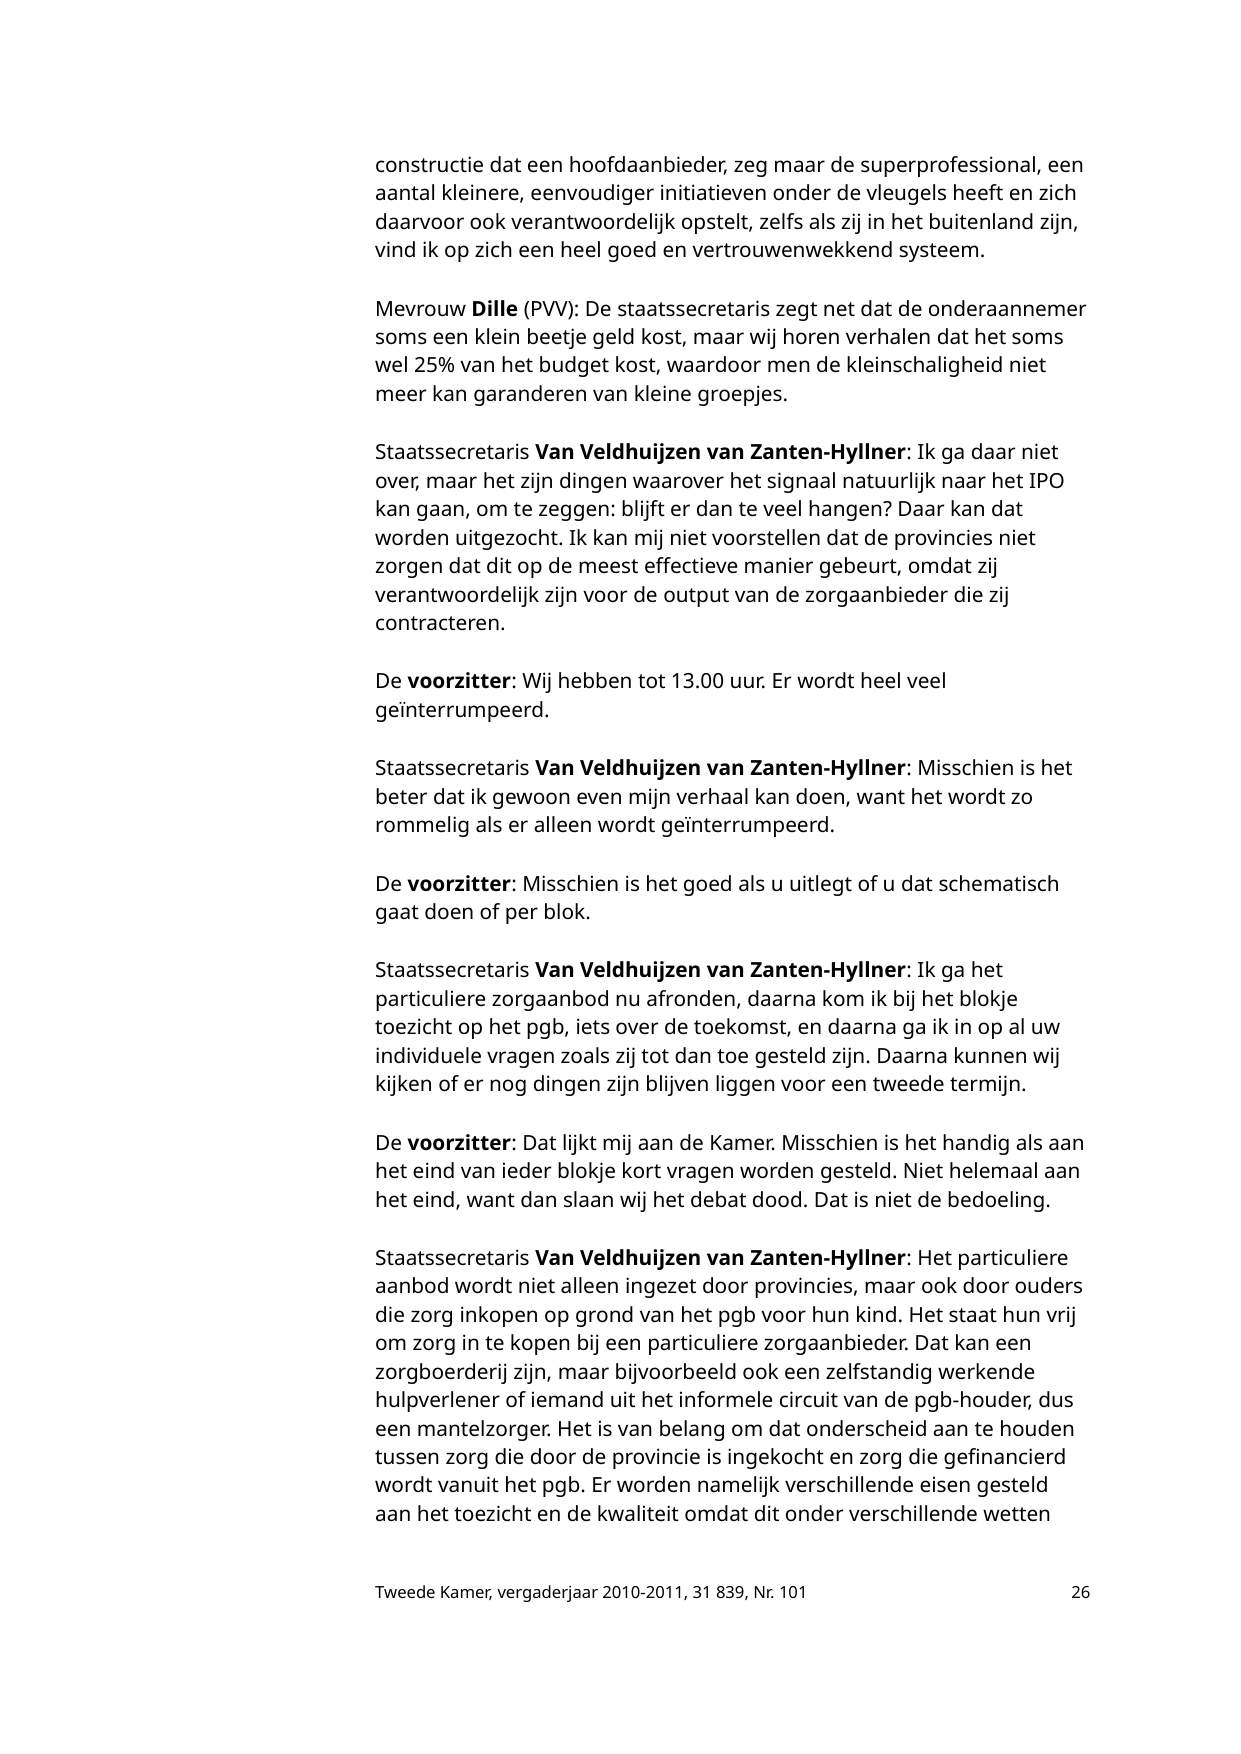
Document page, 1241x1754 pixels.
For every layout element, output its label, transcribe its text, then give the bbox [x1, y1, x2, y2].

text constructie dat een hoofdaanbieder, zeg maar de superprofessional, een aantal kleinere, eenvoudiger initiatieven onder de vleugels heeft en zich daarvoor ook verantwoordelijk opstelt, zelfs als zij in het buitenland zijn, vind ik op zich een heel goed en vertrouwenwekkend systeem. [375, 150, 1090, 264]
text De voorzitter: Dat lijkt mij aan de Kamer. Misschien is het handig als aan het eind van ieder blokje kort vragen worden gesteld. Niet helemaal aan het eind, want dan slaan wij het debat dood. Dat is niet de bedoeling. [375, 1128, 1090, 1213]
text Mevrouw Dille (PVV): De staatssecretaris zegt net dat de onderaannemer soms een klein beetje geld kost, maar wij horen verhalen dat het soms wel 25% van het budget kost, waardoor men de kleinschaligheid niet meer kan garanderen van kleine groepjes. [375, 294, 1090, 407]
text Staatssecretaris Van Veldhuijzen van Zanten-Hyllner: Ik ga daar niet over, maar het zijn dingen waarover het signaal natuurlijk naar het IPO kan gaan, om te zeggen: blijft er dan te veel hangen? Daar kan dat worden uitgezocht. Ik kan mij niet voorstellen dat de provincies niet zorgen dat dit op de meest effectieve manier gebeurt, omdat zij verantwoordelijk zijn voor de output van de zorgaanbieder die zij contracteren. [375, 437, 1090, 637]
text De voorzitter: Misschien is het goed als u uitlegt of u dat schematisch gaat doen of per blok. [375, 869, 1090, 926]
text Staatssecretaris Van Veldhuijzen van Zanten-Hyllner: Misschien is het beter dat ik gewoon even mijn verhaal kan doen, want het wordt zo rommelig als er alleen wordt geïnterrumpeerd. [375, 753, 1090, 839]
text Staatssecretaris Van Veldhuijzen van Zanten-Hyllner: Het particuliere aanbod wordt niet alleen ingezet door provincies, maar ook door ouders die zorg inkopen op grond van het pgb voor hun kind. Het staat hun vrij om zorg in te kopen bij een particuliere zorgaanbieder. Dat kan een zorgboerderij zijn, maar bijvoorbeeld ook een zelfstandig werkende hulpverlener of iemand uit het informele circuit van de pgb-houder, dus een mantelzorger. Het is van belang om dat onderscheid aan te houden tussen zorg die door de provincie is ingekocht en zorg die gefinancierd wordt vanuit het pgb. Er worden namelijk verschillende eisen gesteld aan het toezicht en de kwaliteit omdat dit onder verschillende wetten [375, 1243, 1090, 1527]
text De voorzitter: Wij hebben tot 13.00 uur. Er wordt heel veel geïnterrumpeerd. [375, 667, 1090, 723]
text Staatssecretaris Van Veldhuijzen van Zanten-Hyllner: Ik ga het particuliere zorgaanbod nu afronden, daarna kom ik bij het blokje toezicht op het pgb, iets over de toekomst, en daarna ga ik in op al uw individuele vragen zoals zij tot dan toe gesteld zijn. Daarna kunnen wij kijken of er nog dingen zijn blijven liggen voor een tweede termijn. [375, 956, 1090, 1098]
